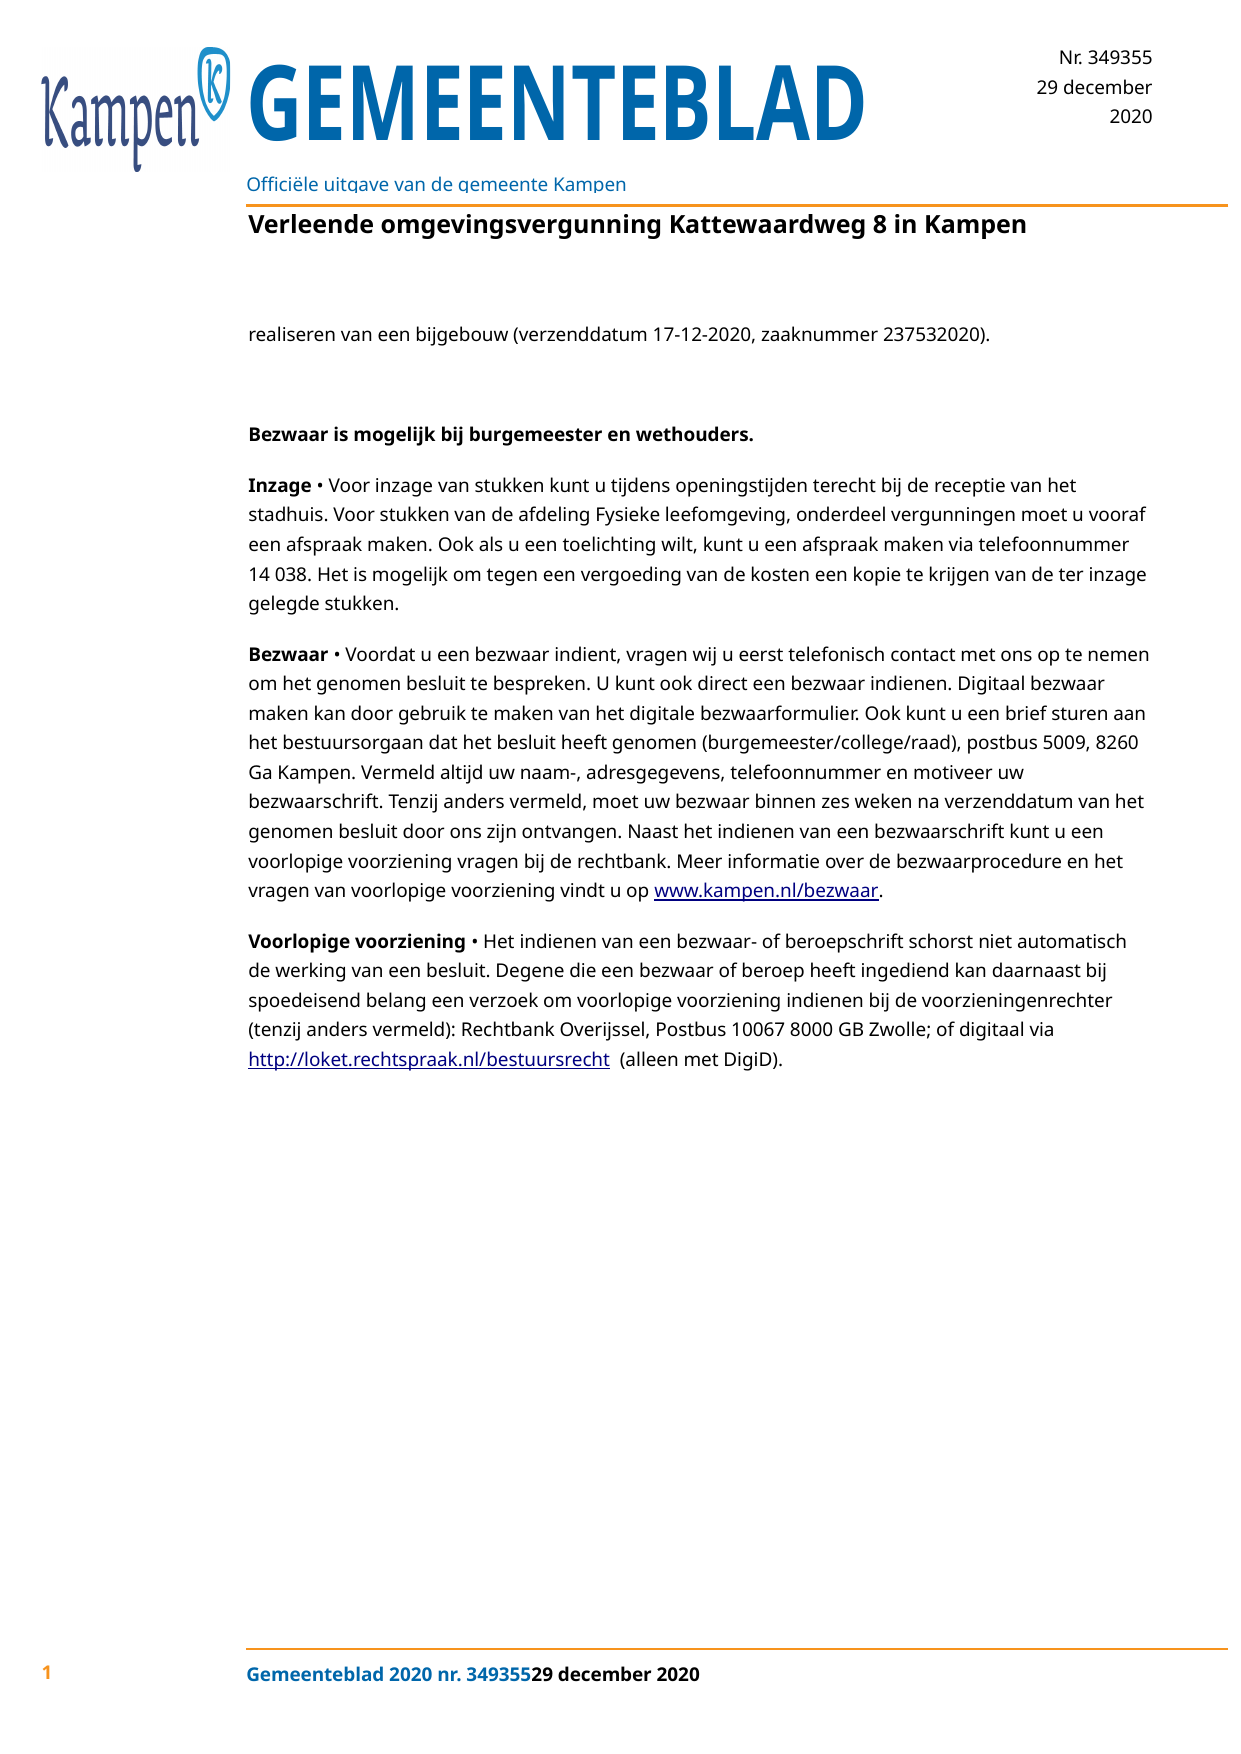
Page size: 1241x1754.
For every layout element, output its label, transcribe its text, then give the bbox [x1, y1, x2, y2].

text Bezwaar • Voordat u een bezwaar indient, vragen wij u eerst telefonisch contact met ons op te nemen om het genomen besluit te bespreken. U kunt ook direct een bezwaar indienen. Digitaal bezwaar maken kan door gebruik te maken van het digitale bezwaarformulier. Ook kunt u een brief sturen aan het bestuursorgaan dat het besluit heeft genomen (burgemeester/college/raad), postbus 5009, 8260 Ga Kampen. Vermeld altijd uw naam-, adresgegevens, telefoonnummer en motiveer uw bezwaarschrift. Tenzij anders vermeld, moet uw bezwaar binnen zes weken na verzenddatum van het genomen besluit door ons zijn ontvangen. Naast het indienen van een bezwaarschrift kunt u een voorlopige voorziening vragen bij de rechtbank. Meer informatie over de bezwaarprocedure en het vragen van voorlopige voorziening vindt u op www.kampen.nl/bezwaar. [248, 641, 1152, 903]
text Inzage • Voor inzage van stukken kunt u tijdens openingstijden terecht bij de receptie van het stadhuis. Voor stukken van de afdeling Fysieke leefomgeving, onderdeel vergunningen moet u vooraf een afspraak maken. Ook als u een toelichting wilt, kunt u een afspraak maken via telefoonnummer 14 038. Het is mogelijk om tegen een vergoeding van de kosten een kopie te krijgen van de ter inzage gelegde stukken. [248, 472, 1152, 616]
text Voorlopige voorziening • Het indienen van een bezwaar- of beroepschrift schorst niet automatisch de werking van een besluit. Degene die een bezwaar of beroep heeft ingediend kan daarnaast bij spoedeisend belang een verzoek om voorlopige voorziening indienen bij de voorzieningenrechter (tenzij anders vermeld): Rechtbank Overijssel, Postbus 10067 8000 GB Zwolle; of digitaal via http://loket.rechtspraak.nl/bestuursrecht (alleen met DigiD). [248, 928, 1152, 1072]
text Bezwaar is mogelijk bij burgemeester en wethouders. [248, 422, 1152, 447]
picture [41, 47, 231, 172]
text Verleende omgevingsvergunning Kattewaardweg 8 in Kampen [248, 207, 1152, 241]
text realiseren van een bijgebouw (verzenddatum 17-12-2020, zaaknummer 237532020). [248, 321, 1152, 346]
